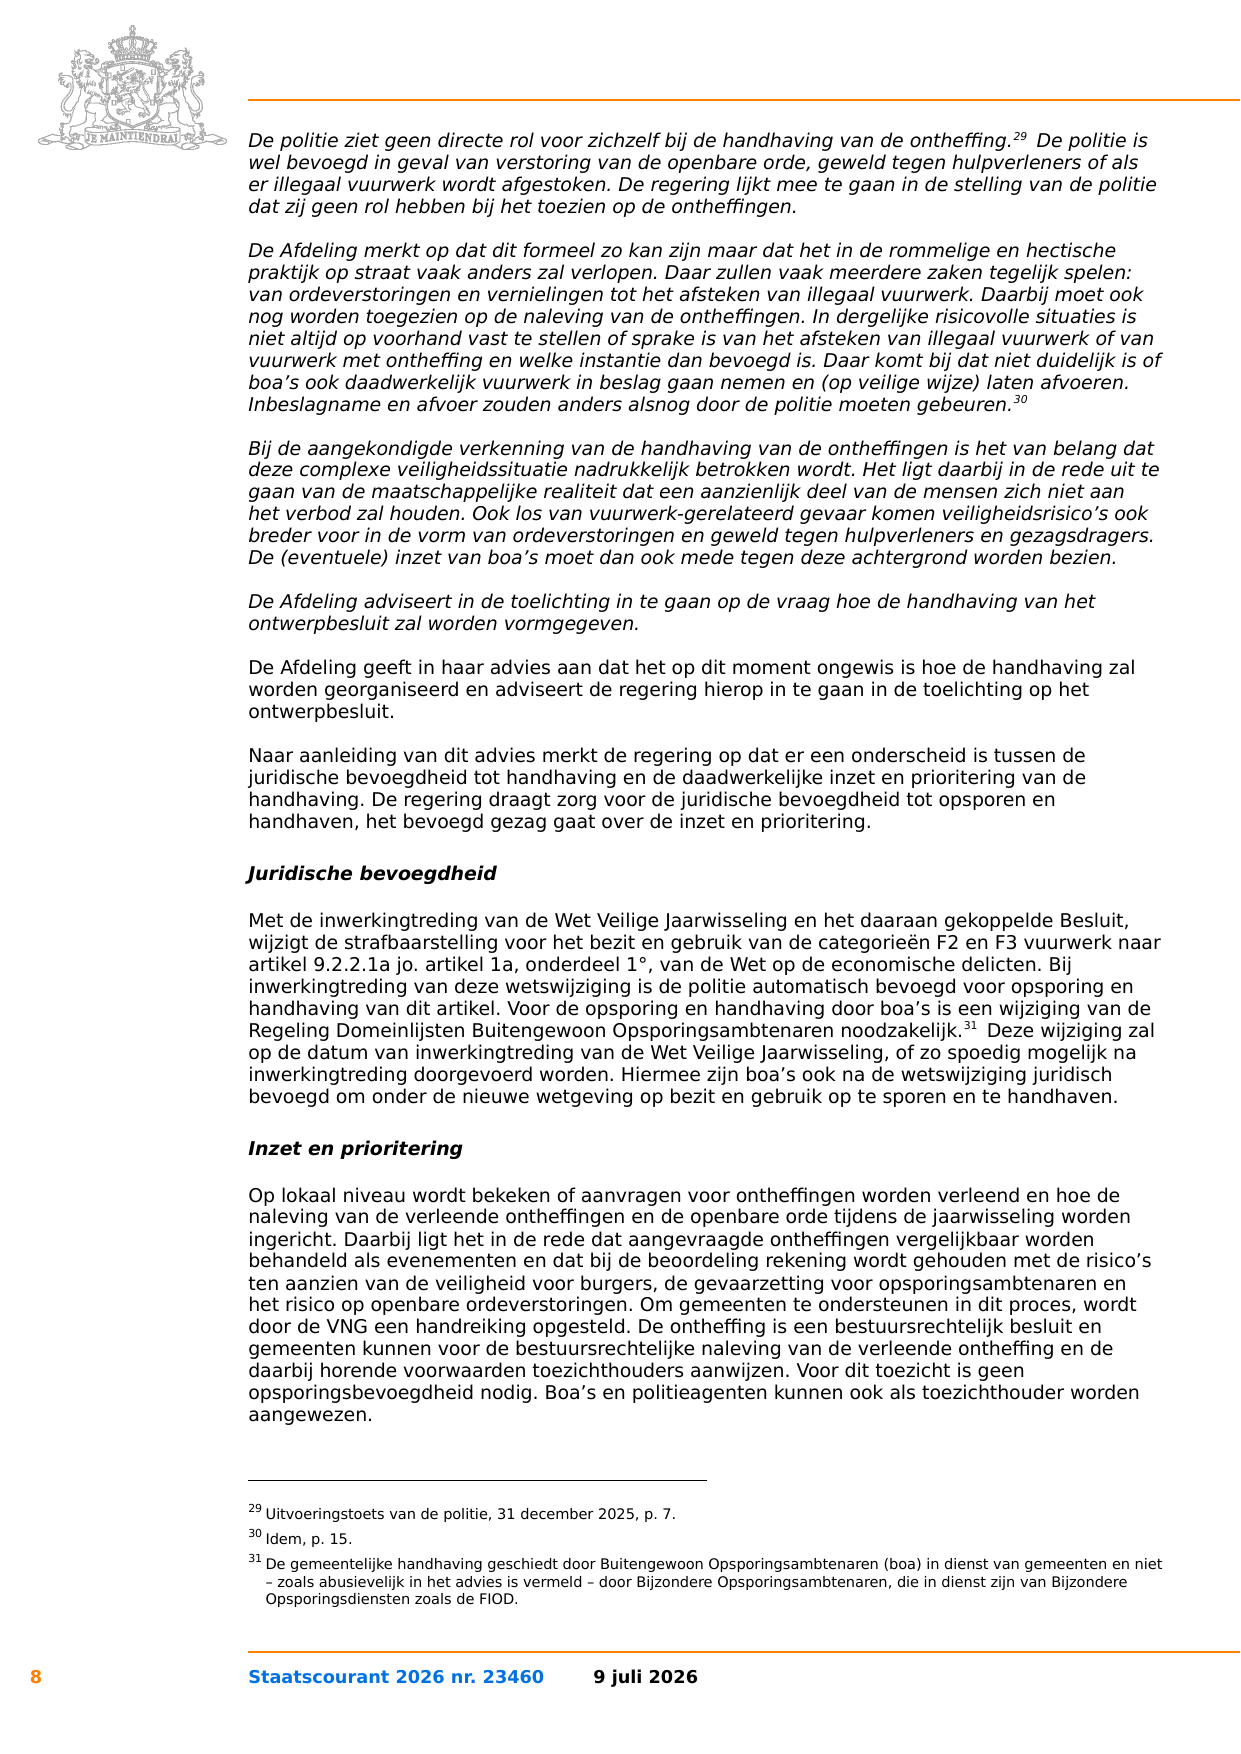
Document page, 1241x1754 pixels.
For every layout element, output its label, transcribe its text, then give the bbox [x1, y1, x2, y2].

text De Afdeling merkt op dat dit formeel zo kan zijn maar dat het in de rommelige en hectische praktijk op straat vaak anders zal verlopen. Daar zullen vaak meerdere zaken tegelijk spelen: van ordeverstoringen en vernielingen tot het afsteken van illegaal vuurwerk. Daarbij moet ook nog worden toegezien op de naleving van de ontheffingen. In dergelijke risicovolle situaties is niet altijd op voorhand vast te stellen of sprake is van het afsteken van illegaal vuurwerk of van vuurwerk met ontheffing en welke instantie dan bevoegd is. Daar komt bij dat niet duidelijk is of boa’s ook daadwerkelijk vuurwerk in beslag gaan nemen en (op veilige wijze) laten afvoeren. Inbeslagname en afvoer zouden anders alsnog door de politie moeten gebeuren. [248, 240, 1163, 416]
text De Afdeling geeft in haar advies aan dat het op dit moment ongewis is hoe de handhaving zal worden georganiseerd en adviseert de regering hierop in te gaan in de toelichting op het ontwerpbesluit. [248, 657, 1163, 723]
text De politie ziet geen directe rol voor zichzelf bij de handhaving van de ontheffing. De politie is wel bevoegd in geval van verstoring van de openbare orde, geweld tegen hulpverleners of als er illegaal vuurwerk wordt afgestoken. De regering lijkt mee te gaan in de stelling van de politie dat zij geen rol hebben bij het toezien op de ontheffingen. [248, 130, 1163, 218]
subtitle Inzet en prioritering [248, 1137, 1163, 1159]
subtitle Juridische bevoegdheid [248, 863, 1163, 885]
text Bij de aangekondigde verkenning van de handhaving van de ontheffingen is het van belang dat deze complexe veiligheidssituatie nadrukkelijk betrokken wordt. Het ligt daarbij in de rede uit te gaan van de maatschappelijke realiteit dat een aanzienlijk deel van de mensen zich niet aan het verbod zal houden. Ook los van vuurwerk-gerelateerd gevaar komen veiligheidsrisico’s ook breder voor in de vorm van ordeverstoringen en geweld tegen hulpverleners en gezagsdragers. De (eventuele) inzet van boa’s moet dan ook mede tegen deze achtergrond worden bezien. [248, 437, 1163, 569]
text De Afdeling adviseert in de toelichting in te gaan op de vraag hoe de handhaving van het ontwerpbesluit zal worden vormgegeven. [248, 591, 1163, 635]
text Met de inwerkingtreding van de Wet Veilige Jaarwisseling en het daaraan gekoppelde Besluit, wijzigt de strafbaarstelling voor het bezit en gebruik van de categorieën F2 en F3 vuurwerk naar artikel 9.2.2.1a jo. artikel 1a, onderdeel 1°, van de Wet op de economische delicten. Bij inwerkingtreding van deze wetswijziging is de politie automatisch bevoegd voor opsporing en handhaving van dit artikel. Voor de opsporing en handhaving door boa’s is een wijziging van de Regeling Domeinlijsten Buitengewoon Opsporingsambtenaren noodzakelijk. Deze wijziging zal op de datum van inwerkingtreding van de Wet Veilige Jaarwisseling, of zo spoedig mogelijk na inwerkingtreding doorgevoerd worden. Hiermee zijn boa’s ook na de wetswijziging juridisch bevoegd om onder de nieuwe wetgeving op bezit en gebruik op te sporen en te handhaven. [248, 910, 1163, 1107]
text Idem, p. 15. [248, 1527, 1163, 1549]
text De gemeentelijke handhaving geschiedt door Buitengewoon Opsporingsambtenaren (boa) in dienst van gemeenten en niet – zoals abusievelijk in het advies is vermeld – door Bijzondere Opsporingsambtenaren, die in dienst zijn van Bijzondere Opsporingsdiensten zoals de FIOD. [248, 1552, 1163, 1608]
text Uitvoeringstoets van de politie, 31 december 2025, p. 7. [248, 1502, 1163, 1524]
picture [38, 25, 227, 150]
text Naar aanleiding van dit advies merkt de regering op dat er een onderscheid is tussen de juridische bevoegdheid tot handhaving en de daadwerkelijke inzet en prioritering van de handhaving. De regering draagt zorg voor de juridische bevoegdheid tot opsporen en handhaven, het bevoegd gezag gaat over de inzet en prioritering. [248, 745, 1163, 833]
text Op lokaal niveau wordt bekeken of aanvragen voor ontheffingen worden verleend en hoe de naleving van de verleende ontheffingen en de openbare orde tijdens de jaarwisseling worden ingericht. Daarbij ligt het in de rede dat aangevraagde ontheffingen vergelijkbaar worden behandeld als evenementen en dat bij de beoordeling rekening wordt gehouden met de risico’s ten aanzien van de veiligheid voor burgers, de gevaarzetting voor opsporingsambtenaren en het risico op openbare ordeverstoringen. Om gemeenten te ondersteunen in dit proces, wordt door de VNG een handreiking opgesteld. De ontheffing is een bestuursrechtelijk besluit en gemeenten kunnen voor de bestuursrechtelijke naleving van de verleende ontheffing en de daarbij horende voorwaarden toezichthouders aanwijzen. Voor dit toezicht is geen opsporingsbevoegdheid nodig. Boa’s en politieagenten kunnen ook als toezichthouder worden aangewezen. [248, 1184, 1163, 1426]
